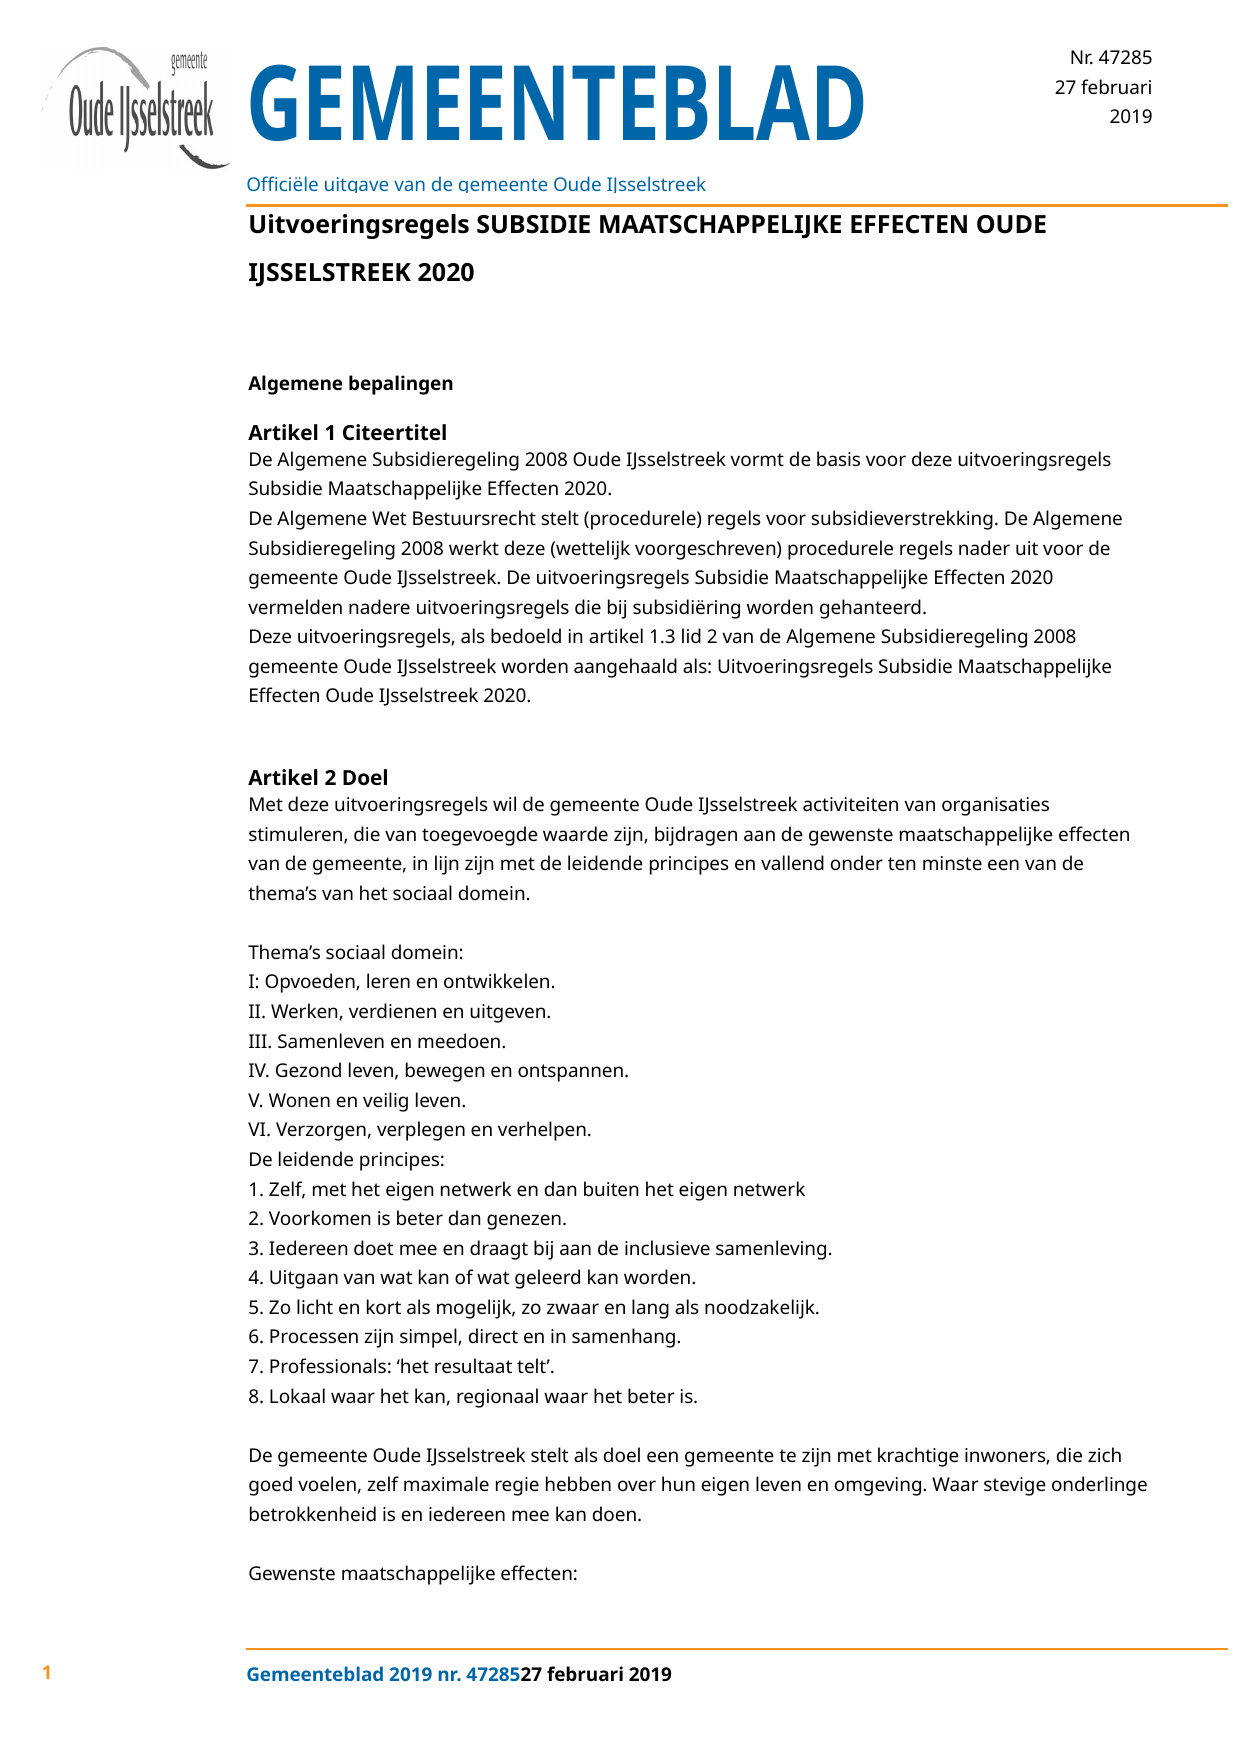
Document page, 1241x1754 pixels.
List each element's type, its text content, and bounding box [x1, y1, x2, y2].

text III. Samenleven en meedoen. [248, 1028, 1152, 1053]
text 1. Zelf, met het eigen netwerk en dan buiten het eigen netwerk [248, 1176, 1152, 1201]
text IV. Gezond leven, bewegen en ontspannen. [248, 1057, 1152, 1083]
text 7. Professionals: ‘het resultaat telt’. [248, 1353, 1152, 1379]
text I: Opvoeden, leren en ontwikkelen. [248, 969, 1152, 994]
text 3. Iedereen doet mee en draagt bij aan de inclusieve samenleving. [248, 1235, 1152, 1261]
text 6. Processen zijn simpel, direct en in samenhang. [248, 1324, 1152, 1349]
text Artikel 1 Citeertitel [248, 418, 1152, 446]
text 4. Uitgaan van wat kan of wat geleerd kan worden. [248, 1264, 1152, 1290]
text VI. Verzorgen, verplegen en verhelpen. [248, 1117, 1152, 1142]
text De Algemene Wet Bestuursrecht stelt (procedurele) regels voor subsidieverstrekking. De Algemene Subsidieregeling 2008 werkt deze (wettelijk voorgeschreven) procedurele regels nader uit voor de gemeente Oude IJsselstreek. De uitvoeringsregels Subsidie Maatschappelijke Effecten 2020 vermelden nadere uitvoeringsregels die bij subsidiëring worden gehanteerd. [248, 505, 1152, 620]
text Deze uitvoeringsregels, als bedoeld in artikel 1.3 lid 2 van de Algemene Subsidieregeling 2008 gemeente Oude IJsselstreek worden aangehaald als: Uitvoeringsregels Subsidie Maatschappelijke Effecten Oude IJsselstreek 2020. [248, 623, 1152, 708]
text Algemene bepalingen [248, 368, 1152, 397]
text Uitvoeringsregels SUBSIDIE MAATSCHAPPELIJKE EFFECTEN OUDE IJSSELSTREEK 2020 [248, 207, 1152, 288]
text V. Wonen en veilig leven. [248, 1087, 1152, 1113]
picture [41, 47, 231, 172]
text Thema’s sociaal domein: [248, 939, 1152, 965]
text II. Werken, verdienen en uitgeven. [248, 998, 1152, 1024]
text 2. Voorkomen is beter dan genezen. [248, 1205, 1152, 1231]
text Artikel 2 Doel [248, 763, 1152, 791]
text De gemeente Oude IJsselstreek stelt als doel een gemeente te zijn met krachtige inwoners, die zich goed voelen, zelf maximale regie hebben over hun eigen leven en omgeving. Waar stevige onderlinge betrokkenheid is en iedereen mee kan doen. [248, 1442, 1152, 1527]
text De leidende principes: [248, 1146, 1152, 1172]
text De Algemene Subsidieregeling 2008 Oude IJsselstreek vormt de basis voor deze uitvoeringsregels Subsidie Maatschappelijke Effecten 2020. [248, 446, 1152, 501]
text 8. Lokaal waar het kan, regionaal waar het beter is. [248, 1383, 1152, 1408]
text Met deze uitvoeringsregels wil de gemeente Oude IJsselstreek activiteiten van organisaties stimuleren, die van toegevoegde waarde zijn, bijdragen aan de gewenste maatschappelijke effecten van de gemeente, in lijn zijn met de leidende principes en vallend onder ten minste een van de thema’s van het sociaal domein. [248, 791, 1152, 906]
text Gewenste maatschappelijke effecten: [248, 1560, 1152, 1586]
text 5. Zo licht en kort als mogelijk, zo zwaar en lang als noodzakelijk. [248, 1294, 1152, 1320]
